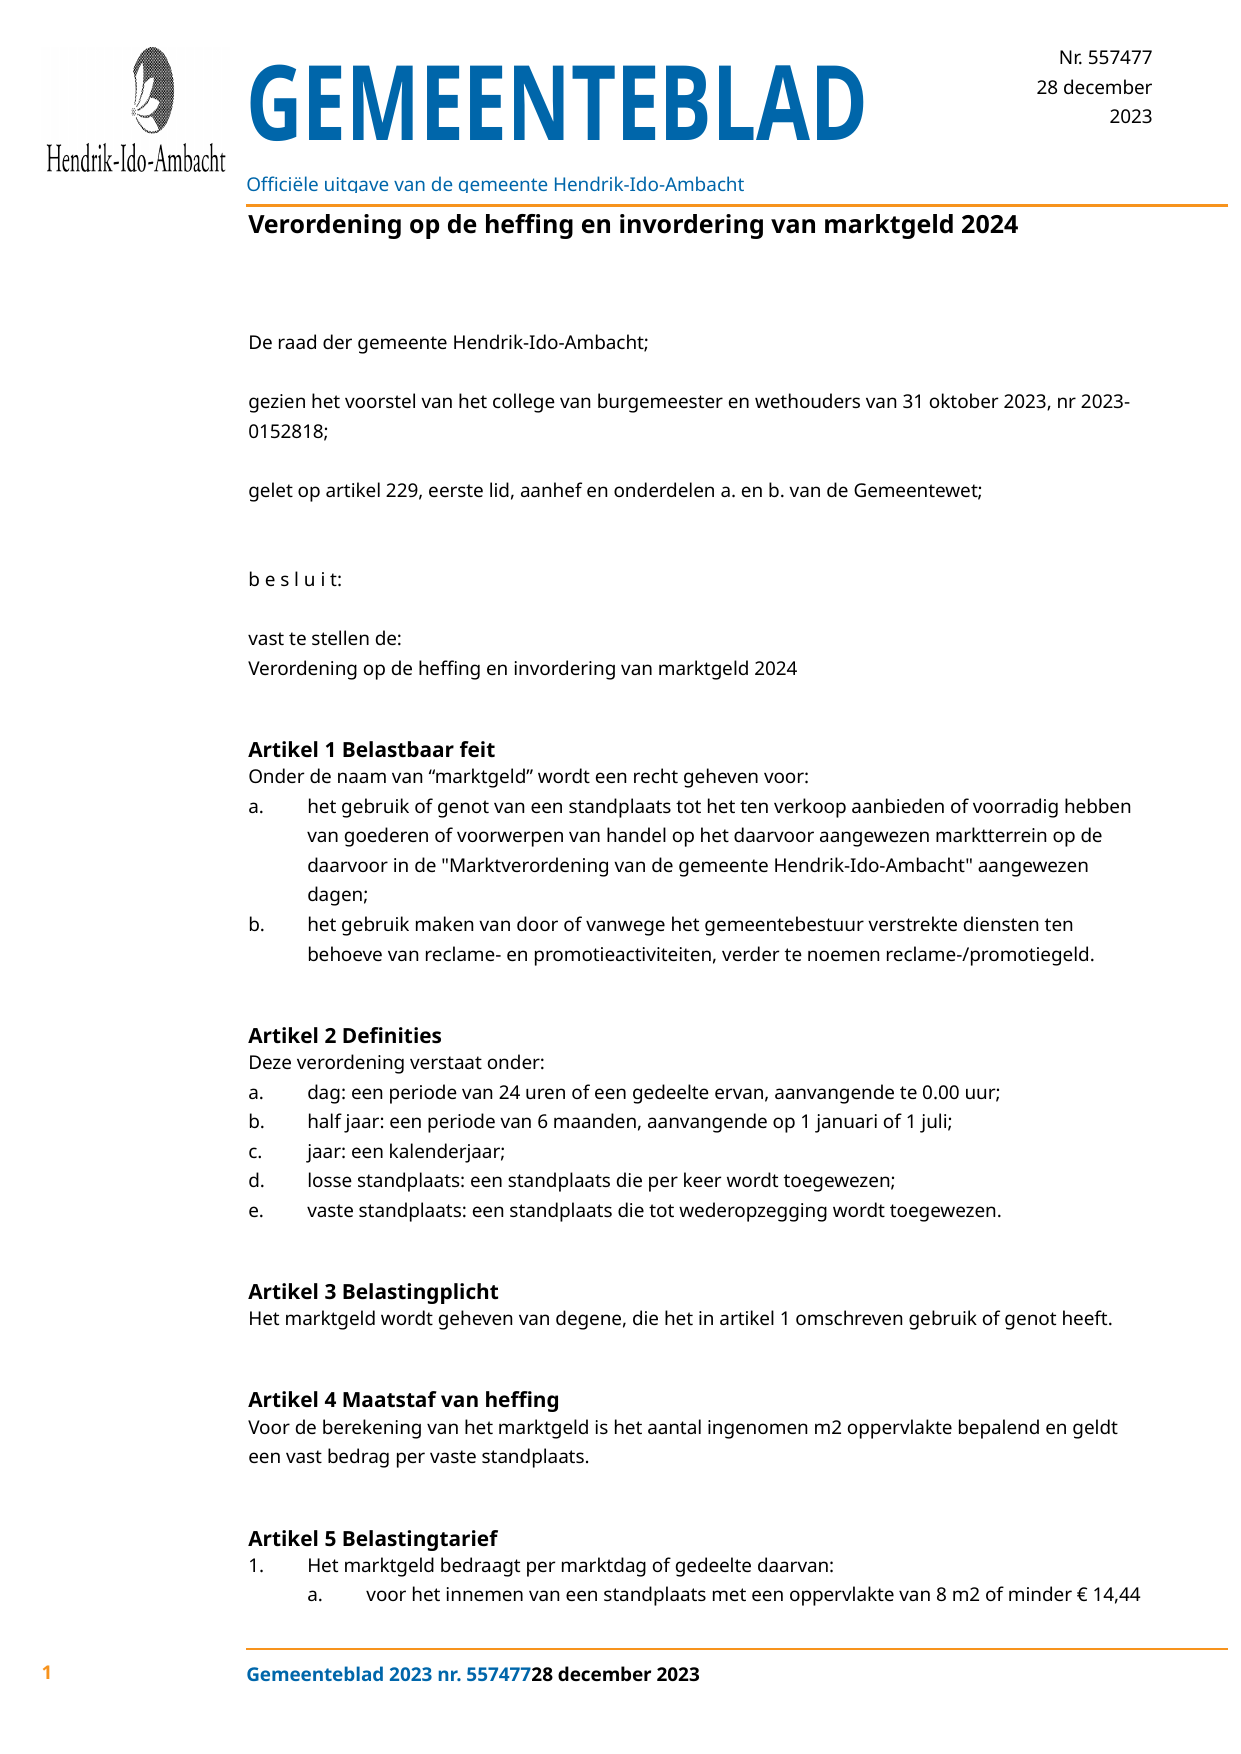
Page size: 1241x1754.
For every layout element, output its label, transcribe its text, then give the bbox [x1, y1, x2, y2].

list het gebruik of genot van een standplaats tot het ten verkoop aanbieden of voorradig hebben van goederen of voorwerpen van handel op het daarvoor aangewezen marktterrein op de daarvoor in de "Marktverordening van de gemeente Hendrik-Ido-Ambacht" aangewezen dagen; [248, 793, 1152, 907]
list Het marktgeld bedraagt per marktdag of gedeelte daarvan: [248, 1552, 1152, 1578]
list het gebruik maken van door of vanwege het gemeentebestuur verstrekte diensten ten behoeve van reclame- en promotieactiviteiten, verder te noemen reclame-/promotiegeld. [248, 911, 1152, 967]
list half jaar: een periode van 6 maanden, aanvangende op 1 januari of 1 juli; [248, 1108, 1152, 1134]
text Deze verordening verstaat onder: [248, 1049, 1152, 1075]
text Verordening op de heffing en invordering van marktgeld 2024 [248, 207, 1152, 241]
text Artikel 2 Definities [248, 1021, 1152, 1049]
text Artikel 3 Belastingplicht [248, 1277, 1152, 1306]
text Verordening op de heffing en invordering van marktgeld 2024 [248, 655, 1152, 681]
list dag: een periode van 24 uren of een gedeelte ervan, aanvangende te 0.00 uur; [248, 1079, 1152, 1104]
list jaar: een kalenderjaar; [248, 1138, 1152, 1164]
list vaste standplaats: een standplaats die tot wederopzegging wordt toegewezen. [248, 1197, 1152, 1223]
text Voor de berekening van het marktgeld is het aantal ingenomen m2 oppervlakte bepalend en geldt een vast bedrag per vaste standplaats. [248, 1414, 1152, 1469]
list voor het innemen van een standplaats met een oppervlakte van 8 m2 of minder € 14,44 [307, 1582, 1152, 1607]
text Onder de naam van “marktgeld” wordt een recht geheven voor: [248, 763, 1152, 789]
text Artikel 5 Belastingtarief [248, 1524, 1152, 1552]
text Artikel 4 Maatstaf van heffing [248, 1386, 1152, 1414]
text De raad der gemeente Hendrik-Ido-Ambacht; [248, 329, 1152, 355]
text Het marktgeld wordt geheven van degene, die het in artikel 1 omschreven gebruik of genot heeft. [248, 1306, 1152, 1331]
text b e s l u i t: [248, 566, 1152, 592]
text gezien het voorstel van het college van burgemeester en wethouders van 31 oktober 2023, nr 2023-0152818; [248, 389, 1152, 444]
list losse standplaats: een standplaats die per keer wordt toegewezen; [248, 1168, 1152, 1193]
text vast te stellen de: [248, 625, 1152, 651]
picture [41, 47, 231, 172]
text Artikel 1 Belastbaar feit [248, 735, 1152, 763]
text gelet op artikel 229, eerste lid, aanhef en onderdelen a. en b. van de Gemeentewet; [248, 477, 1152, 503]
